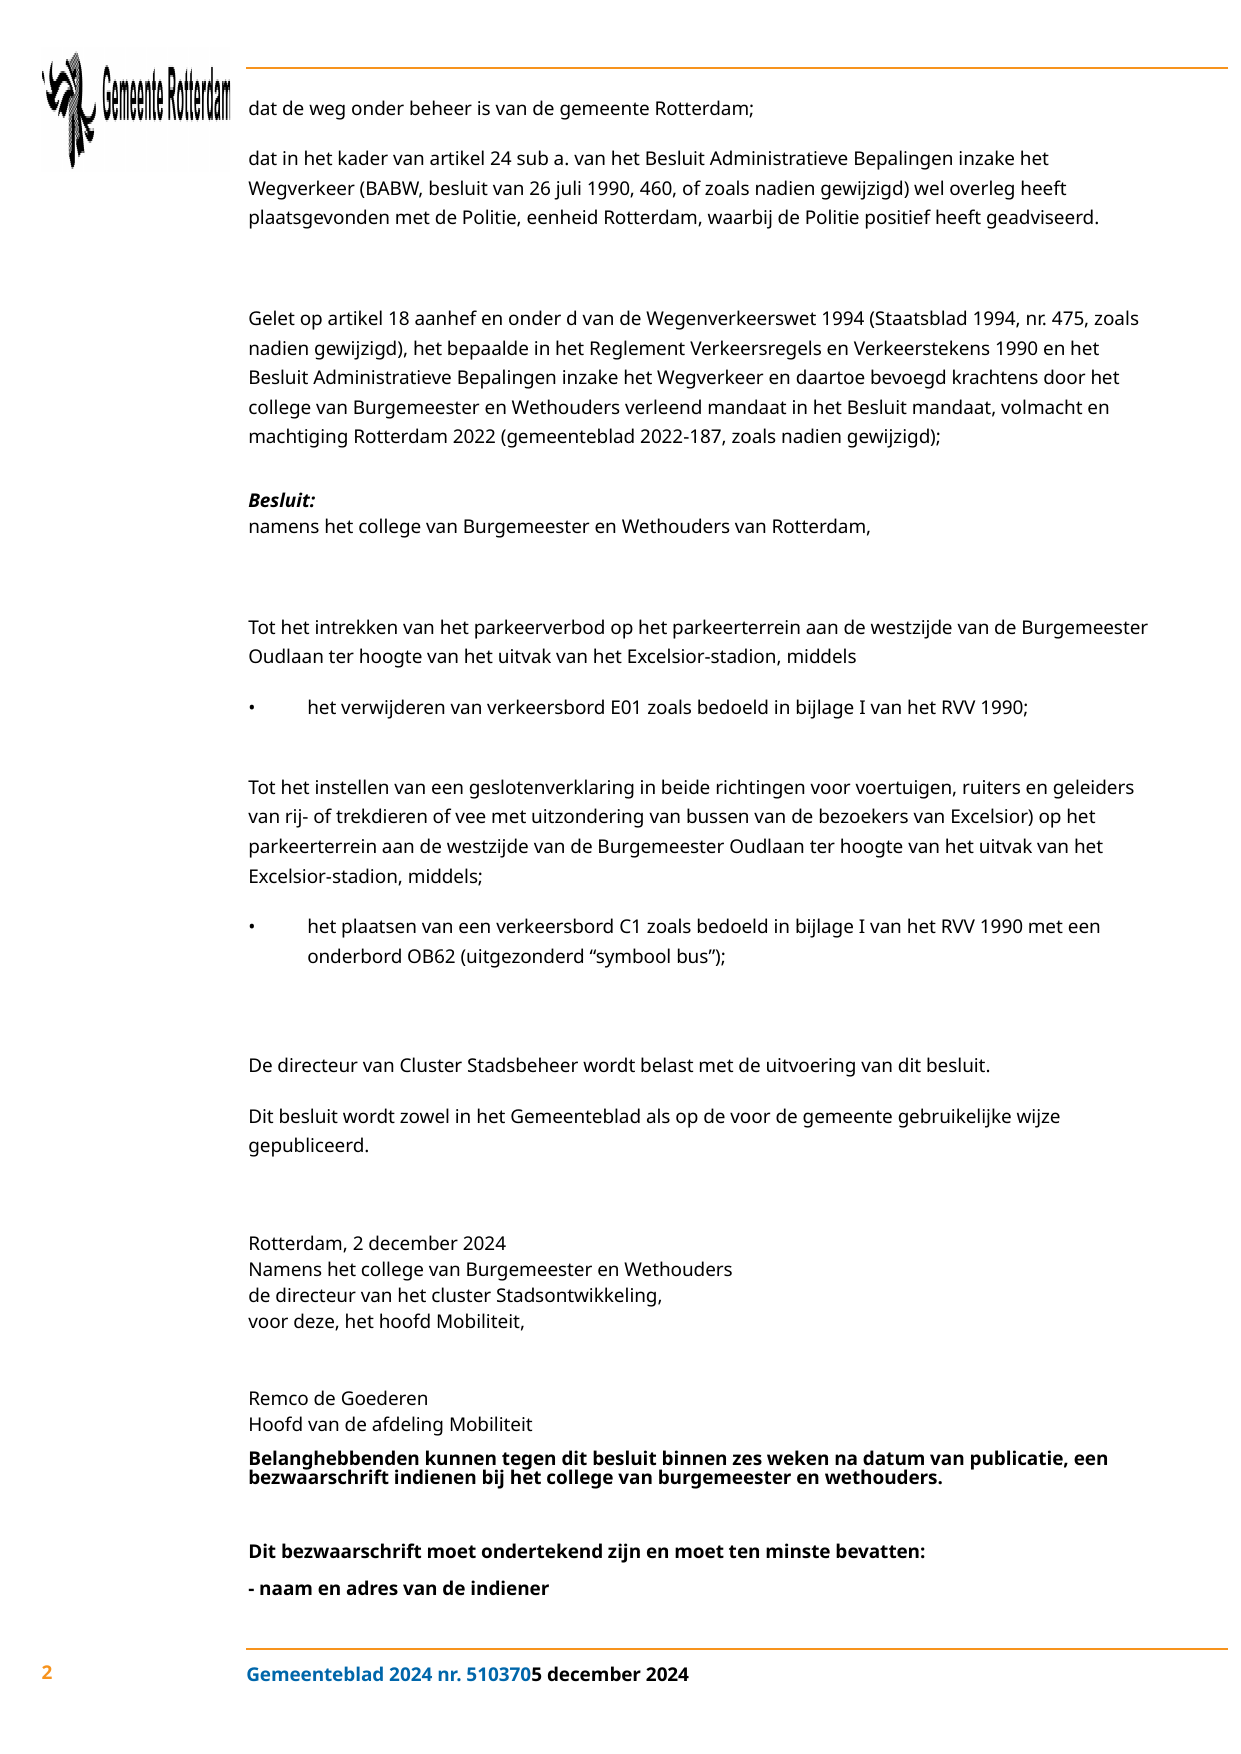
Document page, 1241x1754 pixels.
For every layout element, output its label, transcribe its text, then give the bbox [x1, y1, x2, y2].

text Tot het intrekken van het parkeerverbod op het parkeerterrein aan de westzijde van de Burgemeester Oudlaan ter hoogte van het uitvak van het Excelsior-stadion, middels [248, 614, 1152, 669]
text Dit bezwaarschrift moet ondertekend zijn en moet ten minste bevatten: [248, 1543, 1152, 1563]
text Hoofd van de afdeling Mobiliteit [248, 1411, 1152, 1436]
text dat de weg onder beheer is van de gemeente Rotterdam; [248, 95, 1152, 121]
text De directeur van Cluster Stadsbeheer wordt belast met de uitvoering van dit besluit. [248, 1052, 1152, 1078]
list het plaatsen van een verkeersbord C1 zoals bedoeld in bijlage I van het RVV 1990 met een onderbord OB62 (uitgezonderd “symbool bus”); [248, 913, 1152, 968]
text de directeur van het cluster Stadsontwikkeling, [248, 1282, 1152, 1308]
text Besluit: [248, 487, 1152, 513]
text Dit besluit wordt zowel in het Gemeenteblad als op de voor de gemeente gebruikelijke wijze gepubliceerd. [248, 1103, 1152, 1158]
text Gelet op artikel 18 aanhef en onder d van de Wegenverkeerswet 1994 (Staatsblad 1994, nr. 475, zoals nadien gewijzigd), het bepaalde in het Reglement Verkeersregels en Verkeerstekens 1990 en het Besluit Administratieve Bepalingen inzake het Wegverkeer en daartoe bevoegd krachtens door het college van Burgemeester en Wethouders verleend mandaat in het Besluit mandaat, volmacht en machtiging Rotterdam 2022 (gemeenteblad 2022-187, zoals nadien gewijzigd); [248, 305, 1152, 449]
text namens het college van Burgemeester en Wethouders van Rotterdam, [248, 513, 1152, 539]
text Namens het college van Burgemeester en Wethouders [248, 1256, 1152, 1282]
text dat in het kader van artikel 24 sub a. van het Besluit Administratieve Bepalingen inzake het Wegverkeer (BABW, besluit van 26 juli 1990, 460, of zoals nadien gewijzigd) wel overleg heeft plaatsgevonden met de Politie, eenheid Rotterdam, waarbij de Politie positief heeft geadviseerd. [248, 145, 1152, 230]
list het verwijderen van verkeersbord E01 zoals bedoeld in bijlage I van het RVV 1990; [248, 694, 1152, 720]
text Rotterdam, 2 december 2024 [248, 1231, 1152, 1256]
picture [41, 47, 231, 172]
text Tot het instellen van een geslotenverklaring in beide richtingen voor voertuigen, ruiters en geleiders van rij- of trekdieren of vee met uitzondering van bussen van de bezoekers van Excelsior) op het parkeerterrein aan de westzijde van de Burgemeester Oudlaan ter hoogte van het uitvak van het Excelsior-stadion, middels; [248, 774, 1152, 888]
text voor deze, het hoofd Mobiliteit, [248, 1308, 1152, 1333]
text - naam en adres van de indiener [248, 1580, 1152, 1599]
text Remco de Goederen [248, 1385, 1152, 1411]
text Belanghebbenden kunnen tegen dit besluit binnen zes weken na datum van publicatie, een bezwaarschrift indienen bij het college van burgemeester en wethouders. [248, 1450, 1152, 1489]
